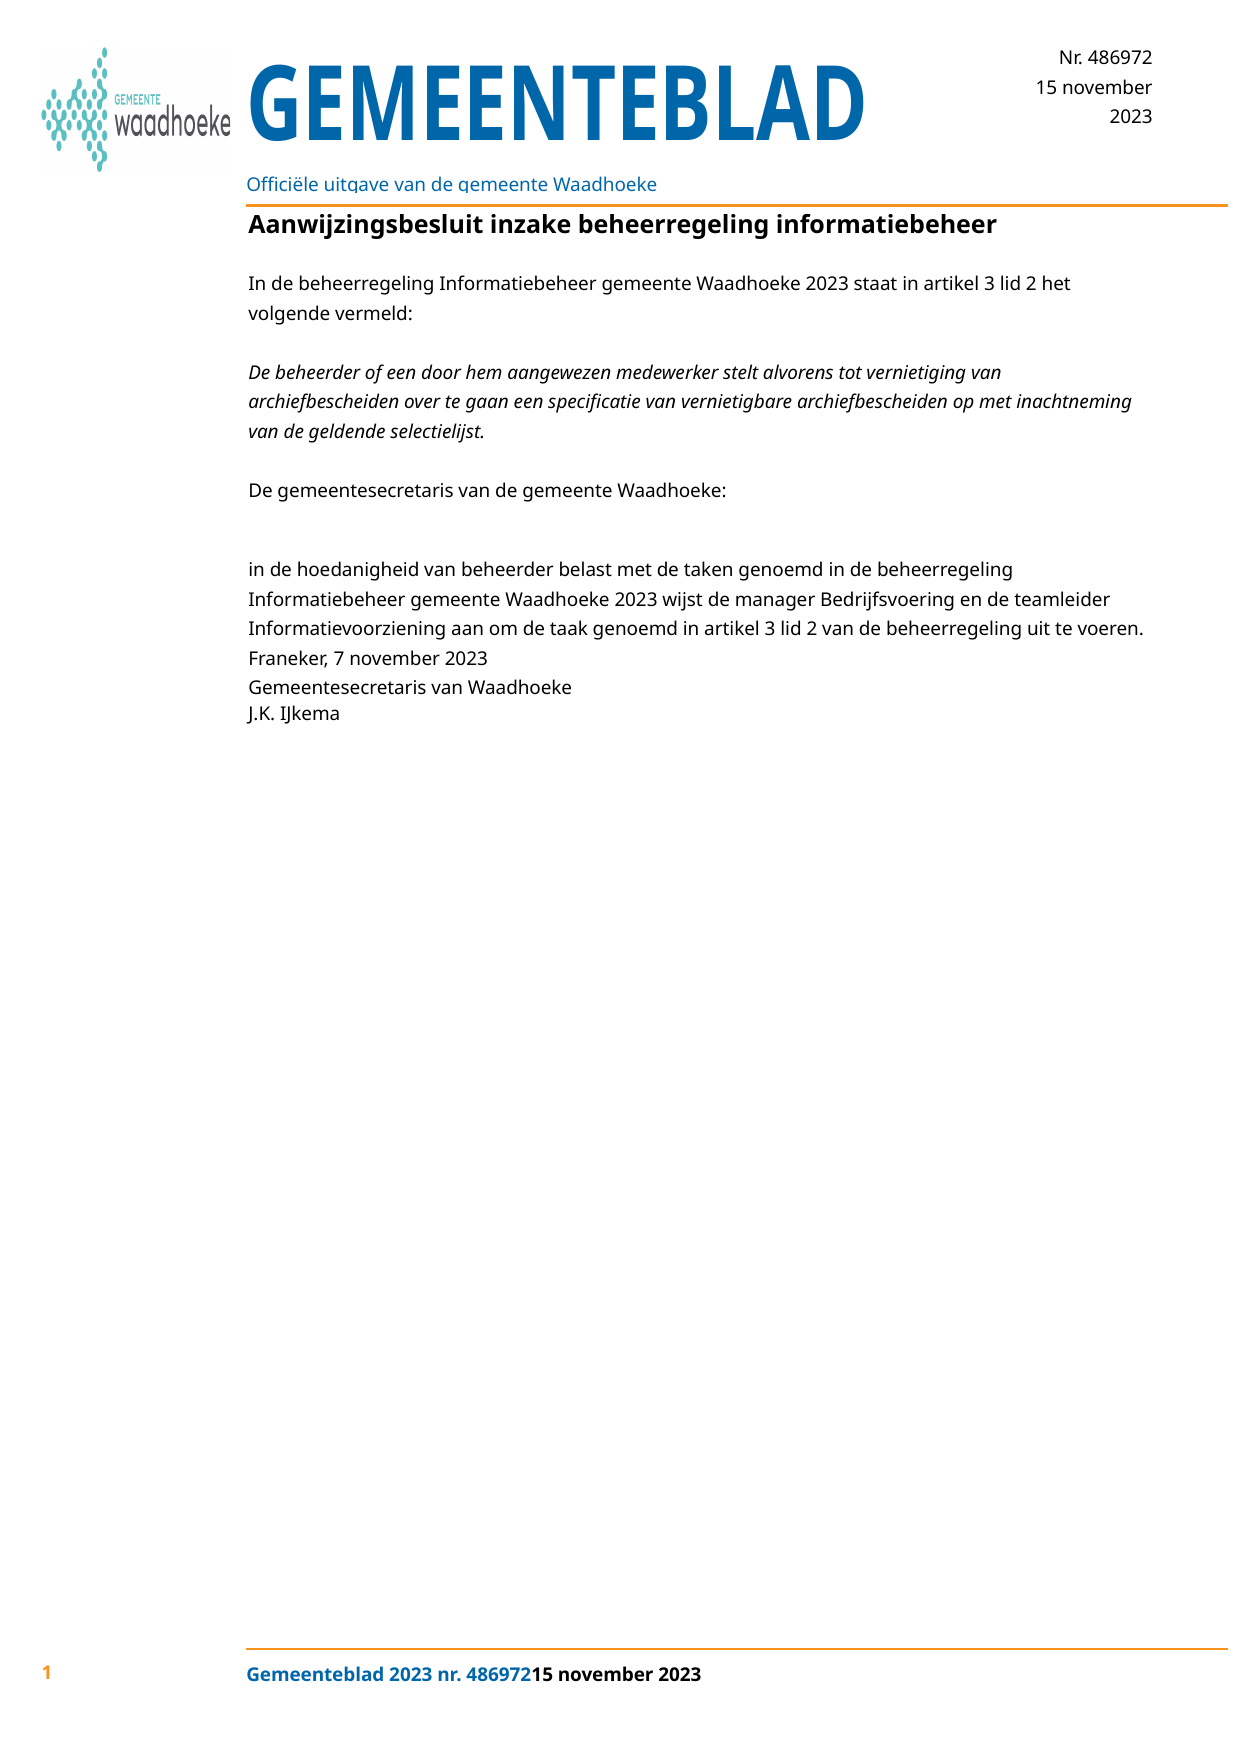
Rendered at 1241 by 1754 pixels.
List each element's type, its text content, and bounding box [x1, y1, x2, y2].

text De gemeentesecretaris van de gemeente Waadhoeke: [248, 477, 1152, 503]
text Franeker, 7 november 2023 [248, 645, 1152, 671]
text Aanwijzingsbesluit inzake beheerregeling informatiebeheer [248, 207, 1152, 241]
text De beheerder of een door hem aangewezen medewerker stelt alvorens tot vernietiging van archiefbescheiden over te gaan een specificatie van vernietigbare archiefbescheiden op met inachtneming van de geldende selectielijst. [248, 359, 1152, 444]
text In de beheerregeling Informatiebeheer gemeente Waadhoeke 2023 staat in artikel 3 lid 2 het volgende vermeld: [248, 270, 1152, 326]
text J.K. IJkema [248, 700, 1152, 726]
text Gemeentesecretaris van Waadhoeke [248, 674, 1152, 700]
picture [41, 47, 231, 172]
text in de hoedanigheid van beheerder belast met de taken genoemd in de beheerregeling Informatiebeheer gemeente Waadhoeke 2023 wijst de manager Bedrijfsvoering en de teamleider Informatievoorziening aan om de taak genoemd in artikel 3 lid 2 van de beheerregeling uit te voeren. [248, 556, 1152, 641]
